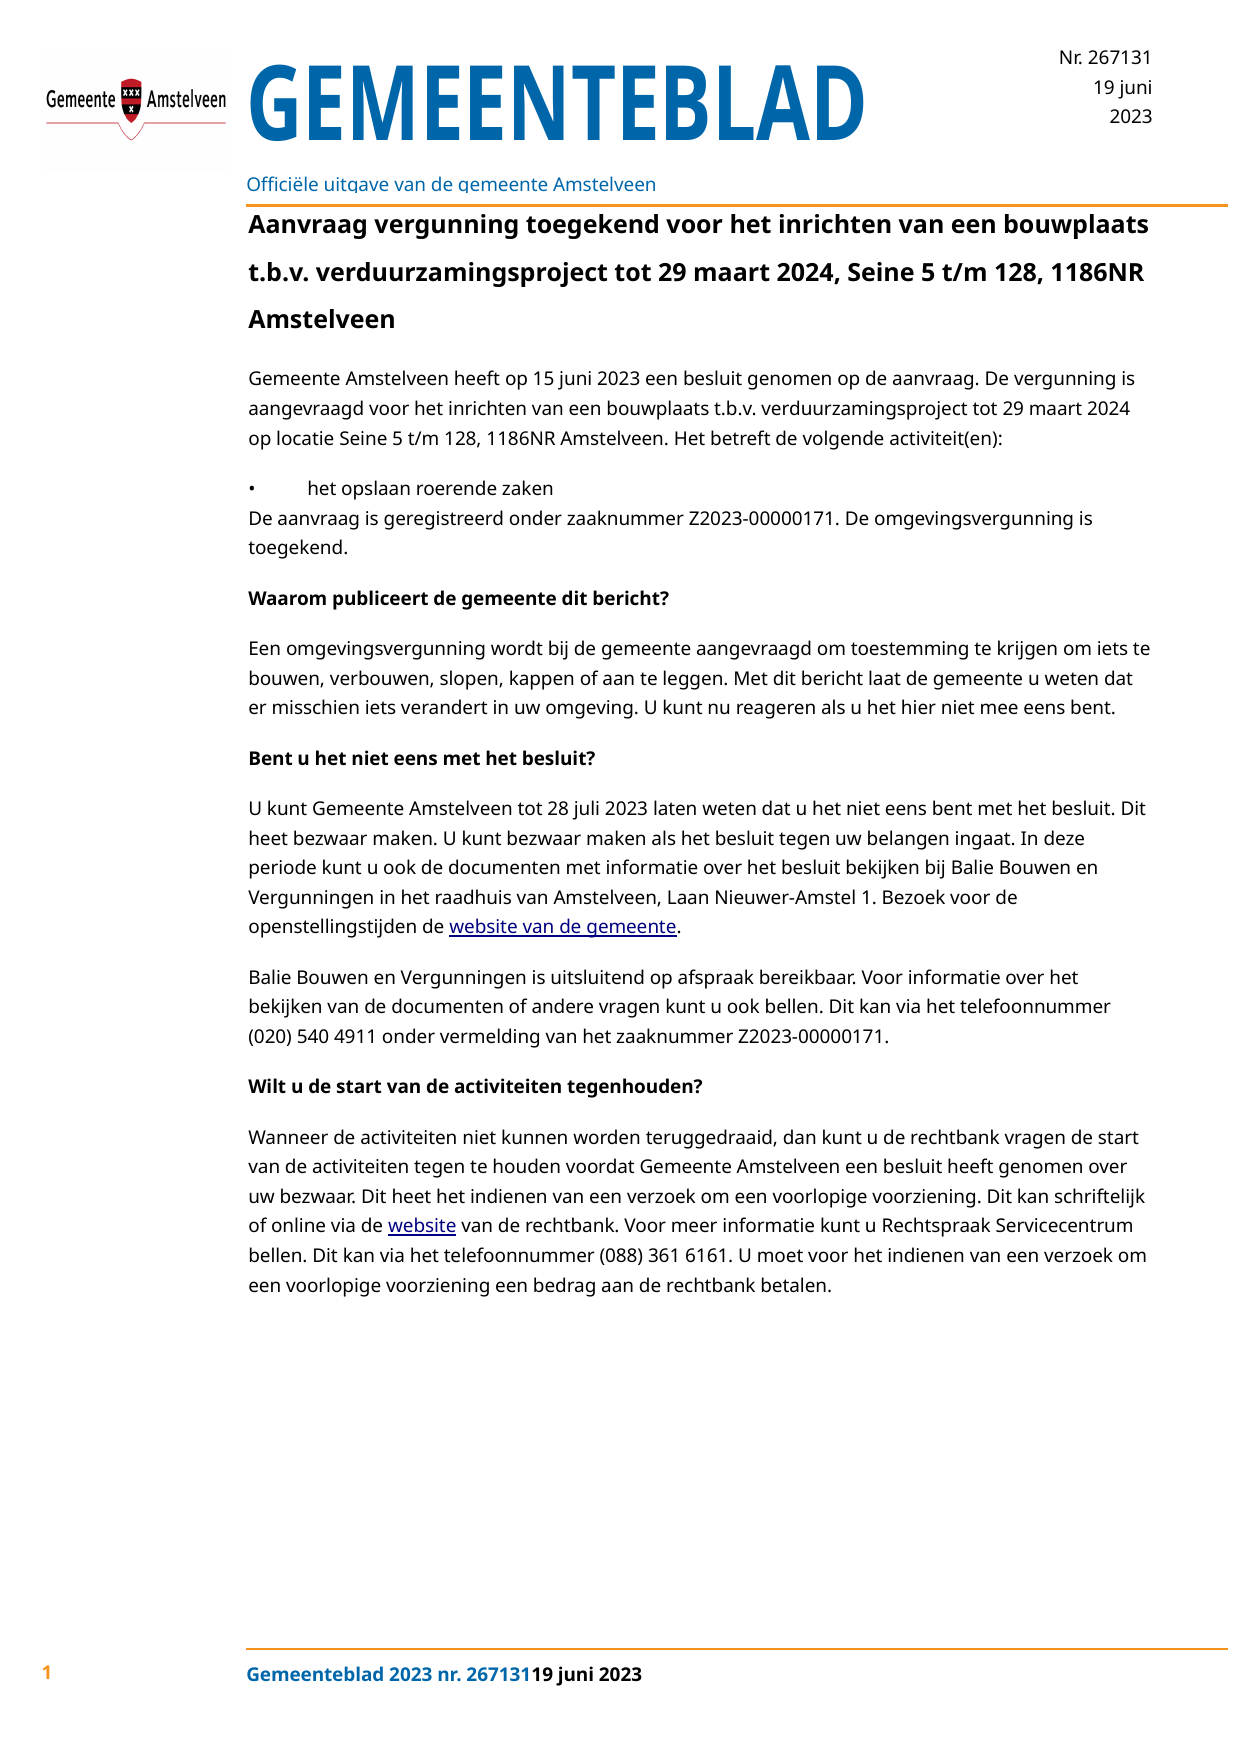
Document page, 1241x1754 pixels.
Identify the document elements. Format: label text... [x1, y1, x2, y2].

text Wilt u de start van de activiteiten tegenhouden? [248, 1073, 1152, 1099]
text Aanvraag vergunning toegekend voor het inrichten van een bouwplaats t.b.v. verduurzamingsproject tot 29 maart 2024, Seine 5 t/m 128, 1186NR Amstelveen [248, 207, 1152, 336]
list het opslaan roerende zaken [248, 475, 1152, 501]
text Bent u het niet eens met het besluit? [248, 745, 1152, 770]
text De aanvraag is geregistreerd onder zaaknummer Z2023-00000171. De omgevingsvergunning is toegekend. [248, 505, 1152, 560]
text Een omgevingsvergunning wordt bij de gemeente aangevraagd om toestemming te krijgen om iets te bouwen, verbouwen, slopen, kappen of aan te leggen. Met dit bericht laat de gemeente u weten dat er misschien iets verandert in uw omgeving. U kunt nu reageren als u het hier niet mee eens bent. [248, 635, 1152, 720]
picture [41, 47, 231, 172]
text Gemeente Amstelveen heeft op 15 juni 2023 een besluit genomen op de aanvraag. De vergunning is aangevraagd voor het inrichten van een bouwplaats t.b.v. verduurzamingsproject tot 29 maart 2024 op locatie Seine 5 t/m 128, 1186NR Amstelveen. Het betreft de volgende activiteit(en): [248, 366, 1152, 450]
text Waarom publiceert de gemeente dit bericht? [248, 585, 1152, 610]
text Balie Bouwen en Vergunningen is uitsluitend op afspraak bereikbaar. Voor informatie over het bekijken van de documenten of andere vragen kunt u ook bellen. Dit kan via het telefoonnummer (020) 540 4911 onder vermelding van het zaaknummer Z2023-00000171. [248, 964, 1152, 1049]
text U kunt Gemeente Amstelveen tot 28 juli 2023 laten weten dat u het niet eens bent met het besluit. Dit heet bezwaar maken. U kunt bezwaar maken als het besluit tegen uw belangen ingaat. In deze periode kunt u ook de documenten met informatie over het besluit bekijken bij Balie Bouwen en Vergunningen in het raadhuis van Amstelveen, Laan Nieuwer-Amstel 1. Bezoek voor de openstellingstijden de website van de gemeente. [248, 795, 1152, 939]
text Wanneer de activiteiten niet kunnen worden teruggedraaid, dan kunt u de rechtbank vragen de start van de activiteiten tegen te houden voordat Gemeente Amstelveen een besluit heeft genomen over uw bezwaar. Dit heet het indienen van een verzoek om een voorlopige voorziening. Dit kan schriftelijk of online via de website van de rechtbank. Voor meer informatie kunt u Rechtspraak Servicecentrum bellen. Dit kan via het telefoonnummer (088) 361 6161. U moet voor het indienen van een verzoek om een voorlopige voorziening een bedrag aan de rechtbank betalen. [248, 1124, 1152, 1297]
